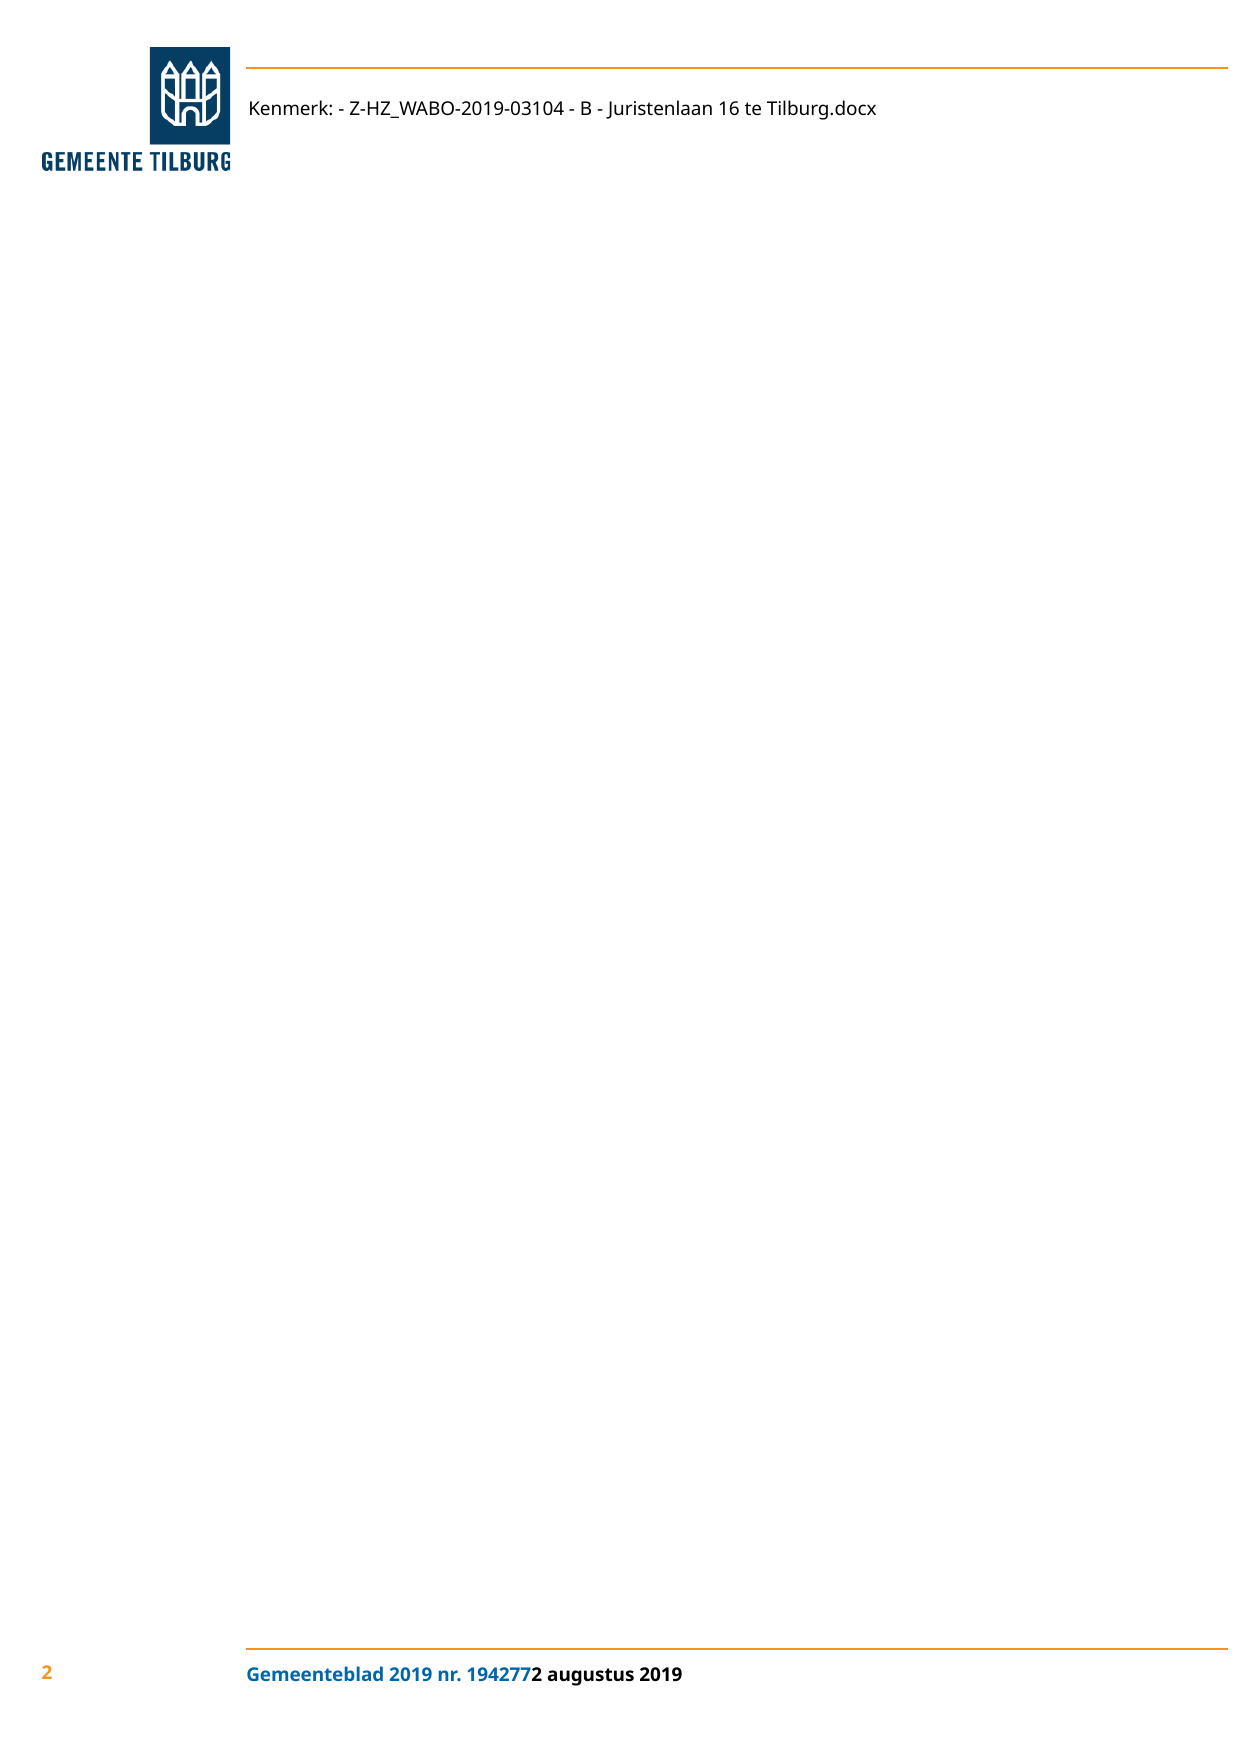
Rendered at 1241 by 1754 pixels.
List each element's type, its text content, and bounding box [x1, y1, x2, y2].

text Kenmerk: - Z-HZ_WABO-2019-03104 - B - Juristenlaan 16 te Tilburg.docx [248, 95, 1152, 121]
picture [41, 47, 231, 172]
